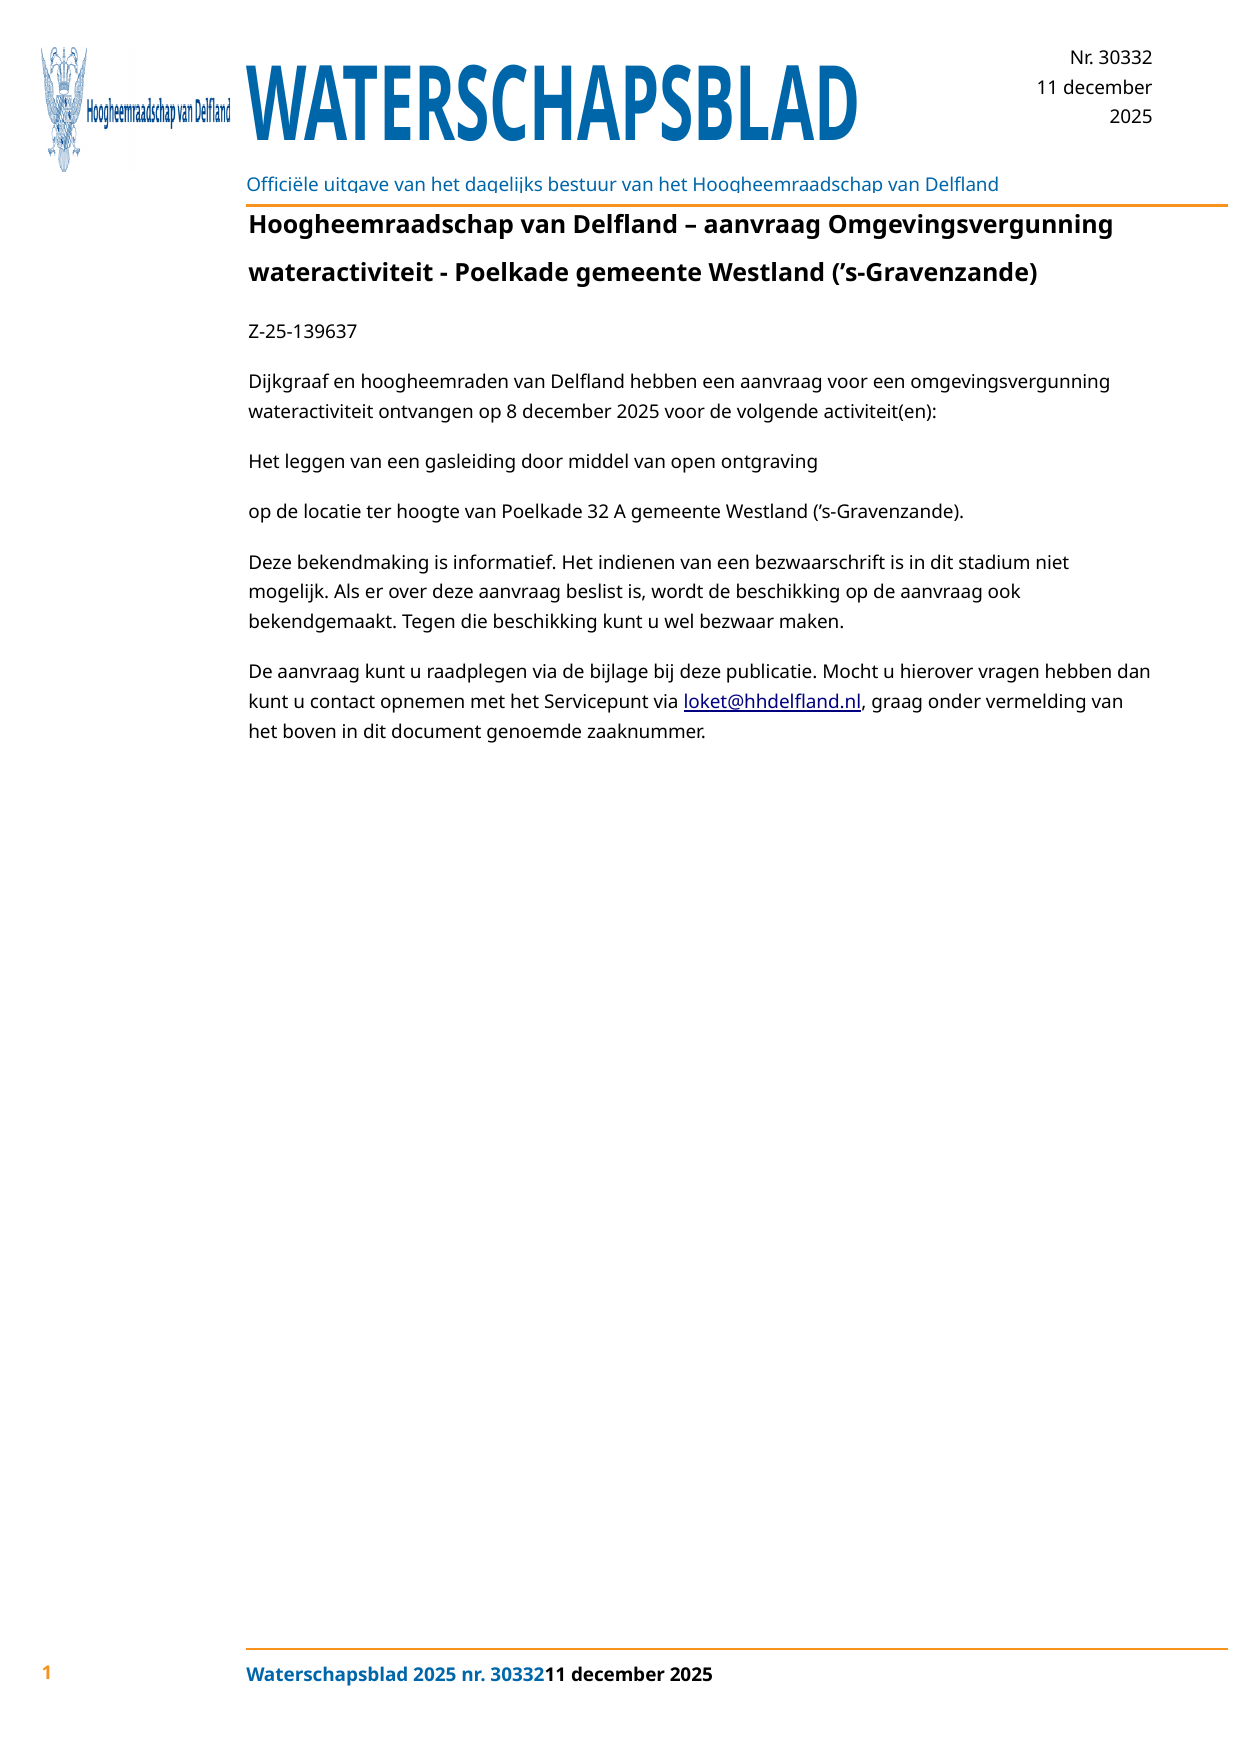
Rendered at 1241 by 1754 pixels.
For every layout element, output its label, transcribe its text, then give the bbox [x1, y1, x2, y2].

text Dijkgraaf en hoogheemraden van Delfland hebben een aanvraag voor een omgevingsvergunning wateractiviteit ontvangen op 8 december 2025 voor de volgende activiteit(en): [248, 368, 1152, 424]
text De aanvraag kunt u raadplegen via de bijlage bij deze publicatie. Mocht u hierover vragen hebben dan kunt u contact opnemen met het Servicepunt via loket@hhdelfland.nl, graag onder vermelding van het boven in dit document genoemde zaaknummer. [248, 659, 1152, 744]
text Hoogheemraadschap van Delfland – aanvraag Omgevingsvergunning wateractiviteit - Poelkade gemeente Westland (’s-Gravenzande) [248, 207, 1152, 288]
text Het leggen van een gasleiding door middel van open ontgraving [248, 448, 1152, 474]
picture [41, 47, 231, 172]
text Deze bekendmaking is informatief. Het indienen van een bezwaarschrift is in dit stadium niet mogelijk. Als er over deze aanvraag beslist is, wordt de beschikking op de aanvraag ook bekendgemaakt. Tegen die beschikking kunt u wel bezwaar maken. [248, 549, 1152, 634]
text op de locatie ter hoogte van Poelkade 32 A gemeente Westland (’s-Gravenzande). [248, 499, 1152, 524]
text Z-25-139637 [248, 318, 1152, 344]
